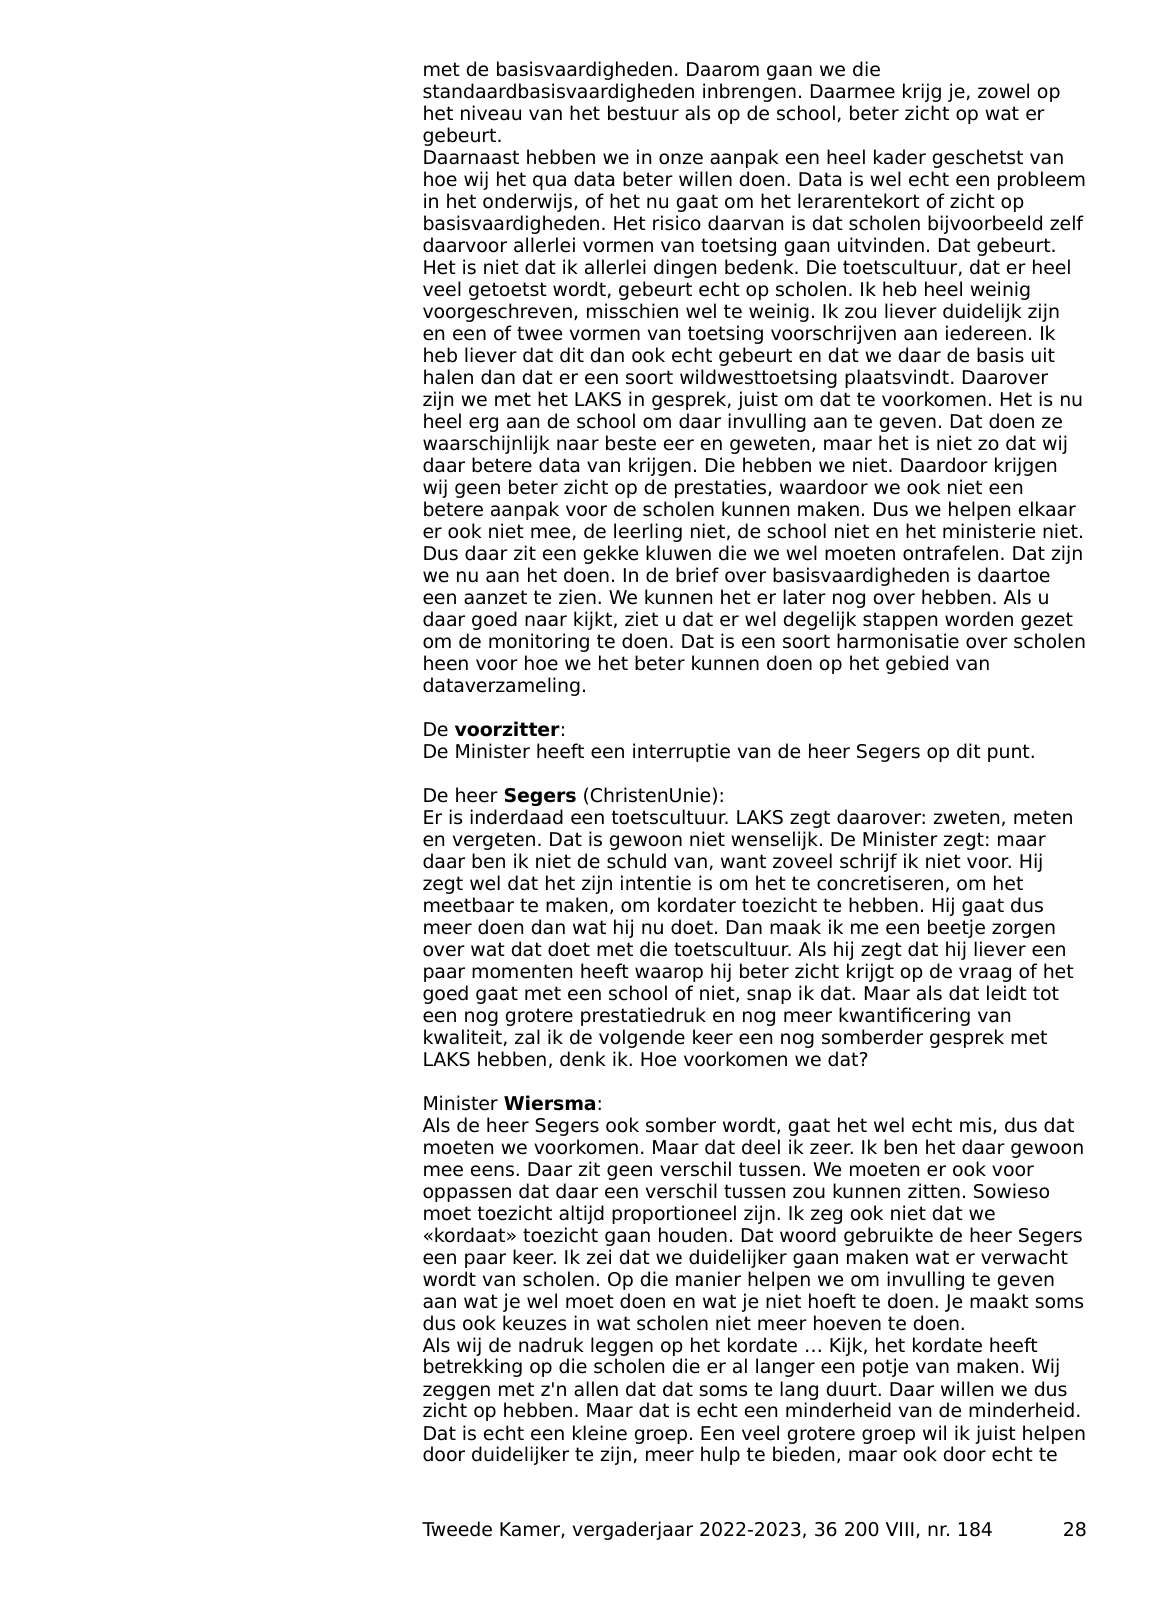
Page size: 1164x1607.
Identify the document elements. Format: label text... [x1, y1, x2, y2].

text Minister Wiersma: [422, 1093, 1087, 1115]
text Er is inderdaad een toetscultuur. LAKS zegt daarover: zweten, meten en vergeten. Dat is gewoon niet wenselijk. De Minister zegt: maar daar ben ik niet de schuld van, want zoveel schrijf ik niet voor. Hij zegt wel dat het zijn intentie is om het te concretiseren, om het meetbaar te maken, om kordater toezicht te hebben. Hij gaat dus meer doen dan wat hij nu doet. Dan maak ik me een beetje zorgen over wat dat doet met die toetscultuur. Als hij zegt dat hij liever een paar momenten heeft waarop hij beter zicht krijgt op de vraag of het goed gaat met een school of niet, snap ik dat. Maar als dat leidt tot een nog grotere prestatiedruk en nog meer kwantificering van kwaliteit, zal ik de volgende keer een nog somberder gesprek met LAKS hebben, denk ik. Hoe voorkomen we dat? [422, 807, 1087, 1071]
text Daarnaast hebben we in onze aanpak een heel kader geschetst van hoe wij het qua data beter willen doen. Data is wel echt een probleem in het onderwijs, of het nu gaat om het lerarentekort of zicht op basisvaardigheden. Het risico daarvan is dat scholen bijvoorbeeld zelf daarvoor allerlei vormen van toetsing gaan uitvinden. Dat gebeurt. Het is niet dat ik allerlei dingen bedenk. Die toetscultuur, dat er heel veel getoetst wordt, gebeurt echt op scholen. Ik heb heel weinig voorgeschreven, misschien wel te weinig. Ik zou liever duidelijk zijn en een of twee vormen van toetsing voorschrijven aan iedereen. Ik heb liever dat dit dan ook echt gebeurt en dat we daar de basis uit halen dan dat er een soort wildwesttoetsing plaatsvindt. Daarover zijn we met het LAKS in gesprek, juist om dat te voorkomen. Het is nu heel erg aan de school om daar invulling aan te geven. Dat doen ze waarschijnlijk naar beste eer en geweten, maar het is niet zo dat wij daar betere data van krijgen. Die hebben we niet. Daardoor krijgen wij geen beter zicht op de prestaties, waardoor we ook niet een betere aanpak voor de scholen kunnen maken. Dus we helpen elkaar er ook niet mee, de leerling niet, de school niet en het ministerie niet. Dus daar zit een gekke kluwen die we wel moeten ontrafelen. Dat zijn we nu aan het doen. In de brief over basisvaardigheden is daartoe een aanzet te zien. We kunnen het er later nog over hebben. Als u daar goed naar kijkt, ziet u dat er wel degelijk stappen worden gezet om de monitoring te doen. Dat is een soort harmonisatie over scholen heen voor hoe we het beter kunnen doen op het gebied van dataverzameling. [422, 147, 1087, 696]
text Als wij de nadruk leggen op het kordate … Kijk, het kordate heeft betrekking op die scholen die er al langer een potje van maken. Wij zeggen met z'n allen dat dat soms te lang duurt. Daar willen we dus zicht op hebben. Maar dat is echt een minderheid van de minderheid. Dat is echt een kleine groep. Een veel grotere groep wil ik juist helpen door duidelijker te zijn, meer hulp te bieden, maar ook door echt te [422, 1334, 1087, 1466]
text Als de heer Segers ook somber wordt, gaat het wel echt mis, dus dat moeten we voorkomen. Maar dat deel ik zeer. Ik ben het daar gewoon mee eens. Daar zit geen verschil tussen. We moeten er ook voor oppassen dat daar een verschil tussen zou kunnen zitten. Sowieso moet toezicht altijd proportioneel zijn. Ik zeg ook niet dat we «kordaat» toezicht gaan houden. Dat woord gebruikte de heer Segers een paar keer. Ik zei dat we duidelijker gaan maken wat er verwacht wordt van scholen. Op die manier helpen we om invulling te geven aan wat je wel moet doen en wat je niet hoeft te doen. Je maakt soms dus ook keuzes in wat scholen niet meer hoeven te doen. [422, 1115, 1087, 1334]
text De Minister heeft een interruptie van de heer Segers op dit punt. [422, 741, 1087, 763]
text De heer Segers (ChristenUnie): [422, 785, 1087, 807]
text met de basisvaardigheden. Daarom gaan we die standaardbasisvaardigheden inbrengen. Daarmee krijg je, zowel op het niveau van het bestuur als op de school, beter zicht op wat er gebeurt. [422, 59, 1087, 147]
text De voorzitter: [422, 719, 1087, 741]
